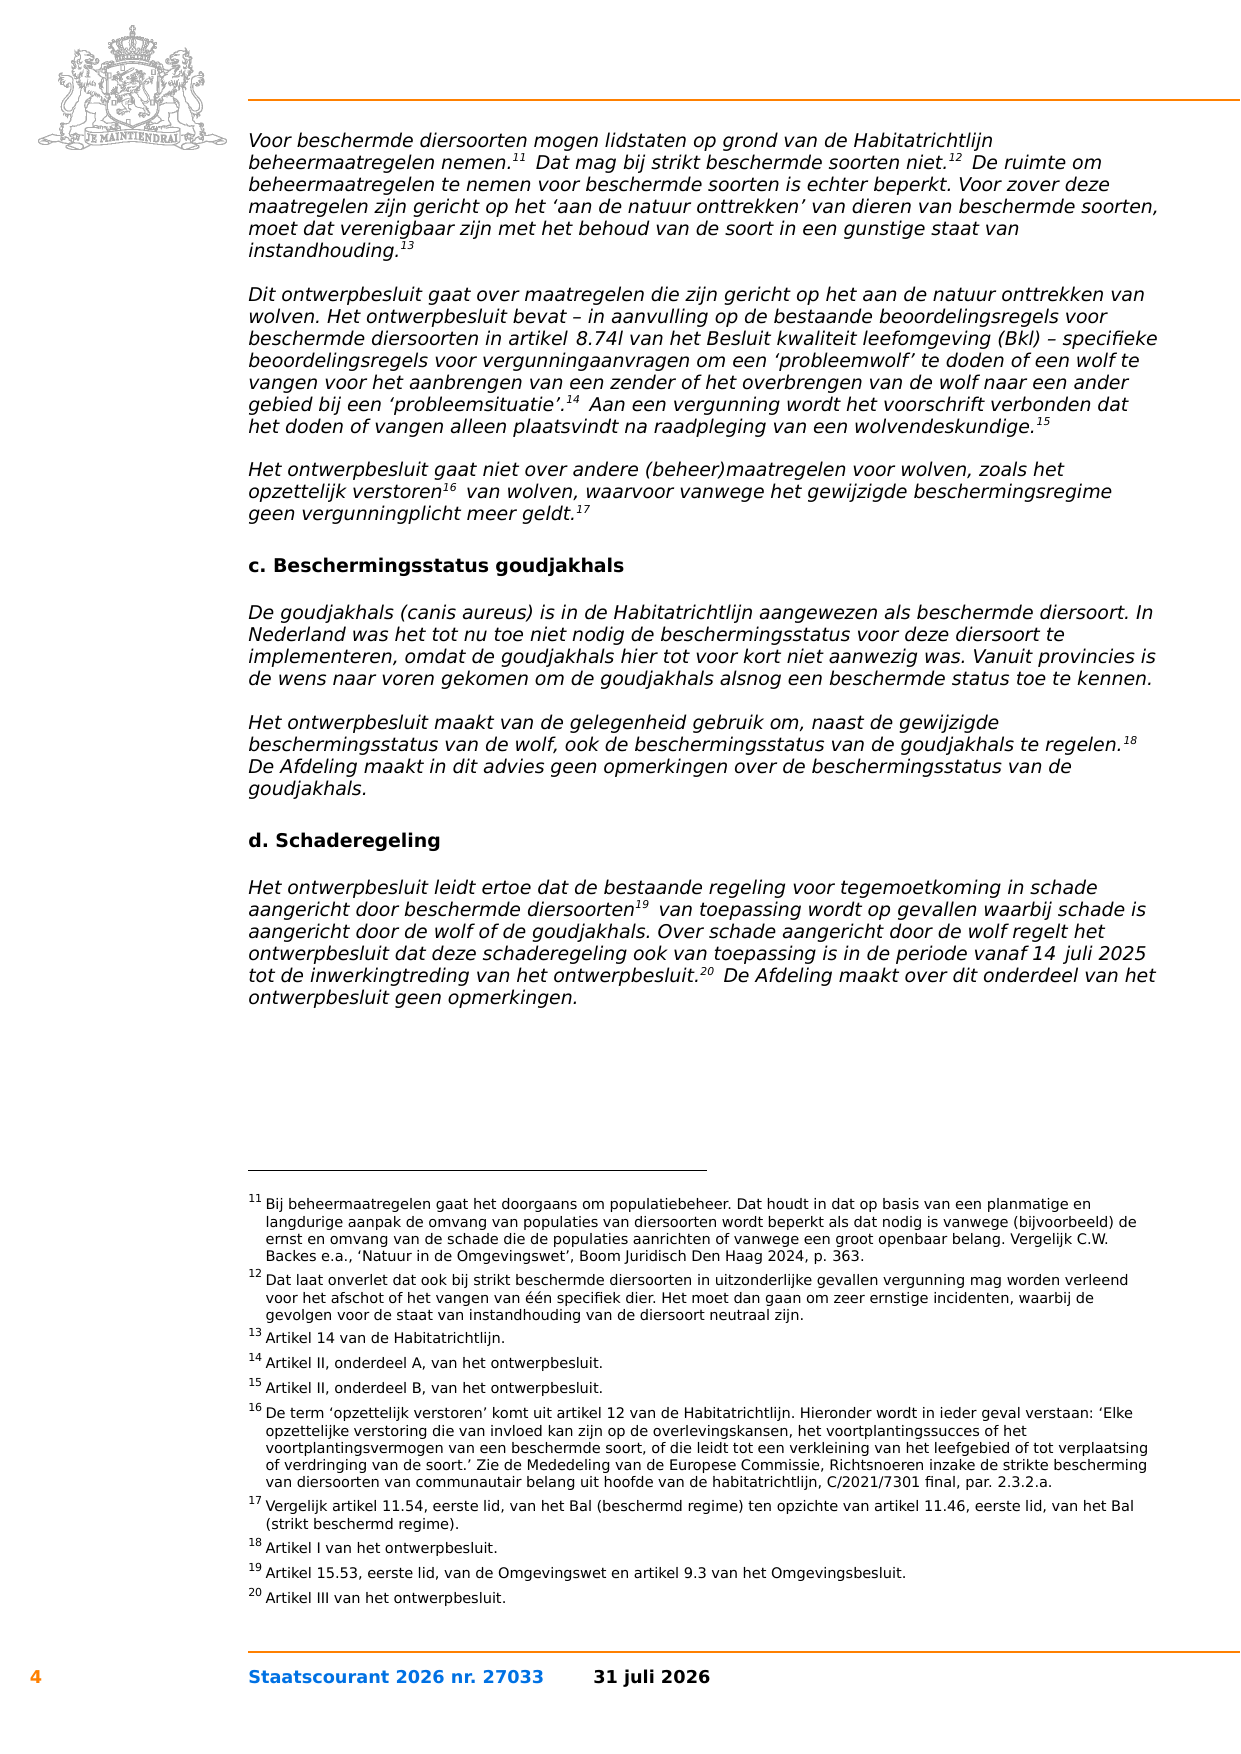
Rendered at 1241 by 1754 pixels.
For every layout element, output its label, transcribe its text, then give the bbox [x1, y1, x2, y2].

text Dat laat onverlet dat ook bij strikt beschermde diersoorten in uitzonderlijke gevallen vergunning mag worden verleend voor het afschot of het vangen van één specifiek dier. Het moet dan gaan om zeer ernstige incidenten, waarbij de gevolgen voor de staat van instandhouding van de diersoort neutraal zijn. [248, 1268, 1163, 1323]
text Het ontwerpbesluit leidt ertoe dat de bestaande regeling voor tegemoetkoming in schade aangericht door beschermde diersoorten van toepassing wordt op gevallen waarbij schade is aangericht door de wolf of de goudjakhals. Over schade aangericht door de wolf regelt het ontwerpbesluit dat deze schaderegeling ook van toepassing is in de periode vanaf 14 juli 2025 tot de inwerkingtreding van het ontwerpbesluit. De Afdeling maakt over dit onderdeel van het ontwerpbesluit geen opmerkingen. [248, 877, 1163, 1009]
text Dit ontwerpbesluit gaat over maatregelen die zijn gericht op het aan de natuur onttrekken van wolven. Het ontwerpbesluit bevat – in aanvulling op de bestaande beoordelingsregels voor beschermde diersoorten in artikel 8.74l van het Besluit kwaliteit leefomgeving (Bkl) – specifieke beoordelingsregels voor vergunningaanvragen om een ‘probleemwolf’ te doden of een wolf te vangen voor het aanbrengen van een zender of het overbrengen van de wolf naar een ander gebied bij een ‘probleemsituatie’. Aan een vergunning wordt het voorschrift verbonden dat het doden of vangen alleen plaatsvindt na raadpleging van een wolvendeskundige. [248, 284, 1163, 437]
picture [38, 25, 227, 150]
text Artikel III van het ontwerpbesluit. [248, 1586, 1163, 1608]
text Artikel 14 van de Habitatrichtlijn. [248, 1326, 1163, 1348]
text Artikel I van het ontwerpbesluit. [248, 1536, 1163, 1558]
text Het ontwerpbesluit maakt van de gelegenheid gebruik om, naast de gewijzigde beschermingsstatus van de wolf, ook de beschermingsstatus van de goudjakhals te regelen. De Afdeling maakt in dit advies geen opmerkingen over de beschermingsstatus van de goudjakhals. [248, 712, 1163, 800]
text Bij beheermaatregelen gaat het doorgaans om populatiebeheer. Dat houdt in dat op basis van een planmatige en langdurige aanpak de omvang van populaties van diersoorten wordt beperkt als dat nodig is vanwege (bijvoorbeeld) de ernst en omvang van de schade die de populaties aanrichten of vanwege een groot openbaar belang. Vergelijk C.W. Backes e.a., ‘Natuur in de Omgevingswet’, Boom Juridisch Den Haag 2024, p. 363. [248, 1192, 1163, 1265]
text Voor beschermde diersoorten mogen lidstaten op grond van de Habitatrichtlijn beheermaatregelen nemen. Dat mag bij strikt beschermde soorten niet. De ruimte om beheermaatregelen te nemen voor beschermde soorten is echter beperkt. Voor zover deze maatregelen zijn gericht op het ‘aan de natuur onttrekken’ van dieren van beschermde soorten, moet dat verenigbaar zijn met het behoud van de soort in een gunstige staat van instandhouding. [248, 130, 1163, 262]
text Artikel II, onderdeel B, van het ontwerpbesluit. [248, 1376, 1163, 1398]
text De term ‘opzettelijk verstoren’ komt uit artikel 12 van de Habitatrichtlijn. Hieronder wordt in ieder geval verstaan: ‘Elke opzettelijke verstoring die van invloed kan zijn op de overlevingskansen, het voortplantingssucces of het voortplantingsvermogen van een beschermde soort, of die leidt tot een verkleining van het leefgebied of tot verplaatsing of verdringing van de soort.’ Zie de Mededeling van de Europese Commissie, Richtsnoeren inzake de strikte bescherming van diersoorten van communautair belang uit hoofde van de habitatrichtlijn, C/2021/7301 final, par. 2.3.2.a. [248, 1401, 1163, 1491]
subtitle d. Schaderegeling [248, 830, 1163, 852]
text Artikel II, onderdeel A, van het ontwerpbesluit. [248, 1351, 1163, 1373]
text Artikel 15.53, eerste lid, van de Omgevingswet en artikel 9.3 van het Omgevingsbesluit. [248, 1561, 1163, 1583]
text Het ontwerpbesluit gaat niet over andere (beheer)maatregelen voor wolven, zoals het opzettelijk verstoren van wolven, waarvoor vanwege het gewijzigde beschermingsregime geen vergunningplicht meer geldt. [248, 459, 1163, 525]
text Vergelijk artikel 11.54, eerste lid, van het Bal (beschermd regime) ten opzichte van artikel 11.46, eerste lid, van het Bal (strikt beschermd regime). [248, 1494, 1163, 1533]
subtitle c. Beschermingsstatus goudjakhals [248, 555, 1163, 577]
text De goudjakhals (canis aureus) is in de Habitatrichtlijn aangewezen als beschermde diersoort. In Nederland was het tot nu toe niet nodig de beschermingsstatus voor deze diersoort te implementeren, omdat de goudjakhals hier tot voor kort niet aanwezig was. Vanuit provincies is de wens naar voren gekomen om de goudjakhals alsnog een beschermde status toe te kennen. [248, 602, 1163, 690]
